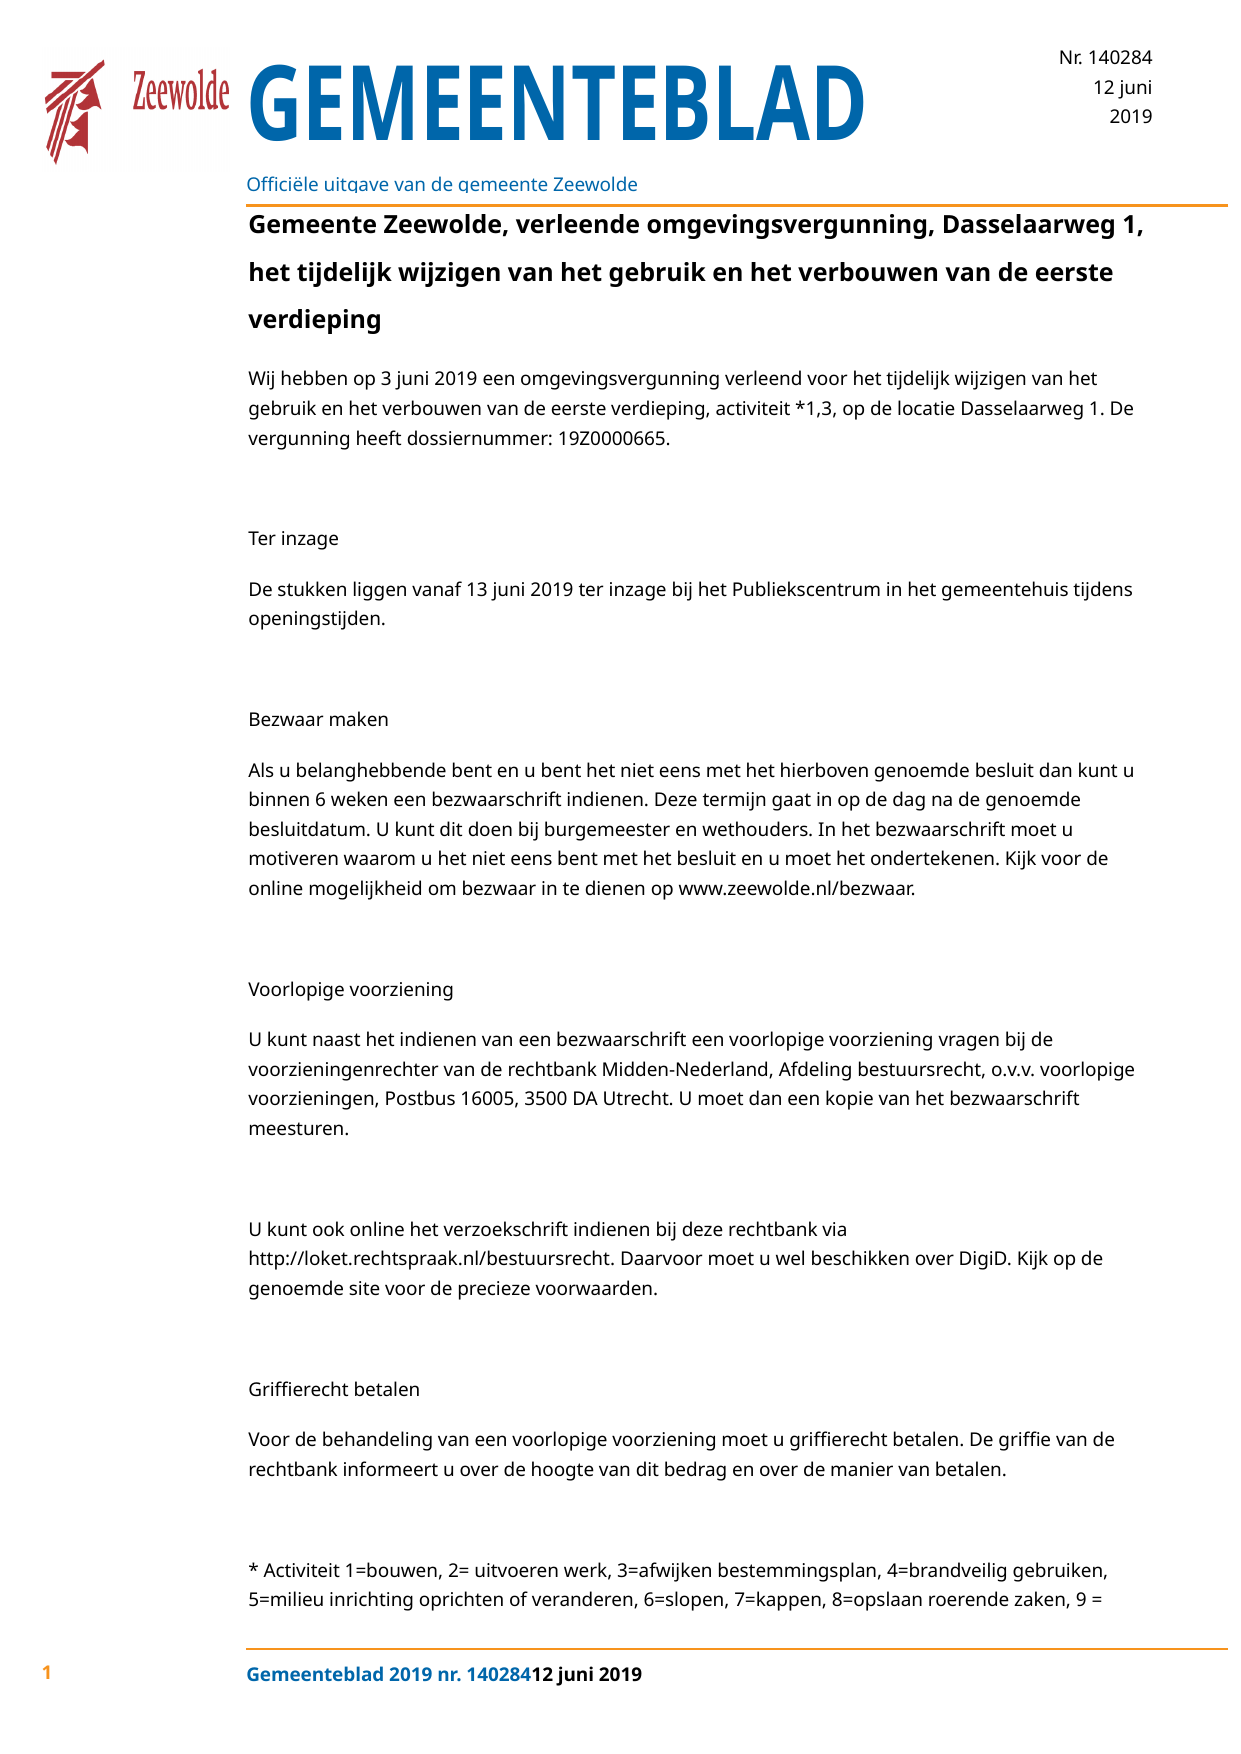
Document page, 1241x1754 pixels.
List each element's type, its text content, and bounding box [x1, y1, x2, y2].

text Wij hebben op 3 juni 2019 een omgevingsvergunning verleend voor het tijdelijk wijzigen van het gebruik en het verbouwen van de eerste verdieping, activiteit *1,3, op de locatie Dasselaarweg 1. De vergunning heeft dossiernummer: 19Z0000665. [248, 366, 1152, 450]
text Ter inzage [248, 526, 1152, 551]
text Gemeente Zeewolde, verleende omgevingsvergunning, Dasselaarweg 1, het tijdelijk wijzigen van het gebruik en het verbouwen van de eerste verdieping [248, 207, 1152, 336]
picture [41, 47, 231, 172]
text Bezwaar maken [248, 706, 1152, 732]
text * Activiteit 1=bouwen, 2= uitvoeren werk, 3=afwijken bestemmingsplan, 4=brandveilig gebruiken, 5=milieu inrichting oprichten of veranderen, 6=slopen, 7=kappen, 8=opslaan roerende zaken, 9 = [248, 1557, 1152, 1612]
text Als u belanghebbende bent en u bent het niet eens met het hierboven genoemde besluit dan kunt u binnen 6 weken een bezwaarschrift indienen. Deze termijn gaat in op de dag na de genoemde besluitdatum. U kunt dit doen bij burgemeester en wethouders. In het bezwaarschrift moet u motiveren waarom u het niet eens bent met het besluit en u moet het ondertekenen. Kijk voor de online mogelijkheid om bezwaar in te dienen op www.zeewolde.nl/bezwaar. [248, 757, 1152, 901]
text U kunt ook online het verzoekschrift indienen bij deze rechtbank via http://loket.rechtspraak.nl/bestuursrecht. Daarvoor moet u wel beschikken over DigiD. Kijk op de genoemde site voor de precieze voorwaarden. [248, 1216, 1152, 1301]
text Voorlopige voorziening [248, 976, 1152, 1002]
text U kunt naast het indienen van een bezwaarschrift een voorlopige voorziening vragen bij de voorzieningenrechter van de rechtbank Midden-Nederland, Afdeling bestuursrecht, o.v.v. voorlopige voorzieningen, Postbus 16005, 3500 DA Utrecht. U moet dan een kopie van het bezwaarschrift meesturen. [248, 1026, 1152, 1141]
text Voor de behandeling van een voorlopige voorziening moet u griffierecht betalen. De griffie van de rechtbank informeert u over de hoogte van dit bedrag en over de manier van betalen. [248, 1426, 1152, 1482]
text De stukken liggen vanaf 13 juni 2019 ter inzage bij het Publiekscentrum in het gemeentehuis tijdens openingstijden. [248, 576, 1152, 631]
text Griffierecht betalen [248, 1376, 1152, 1402]
